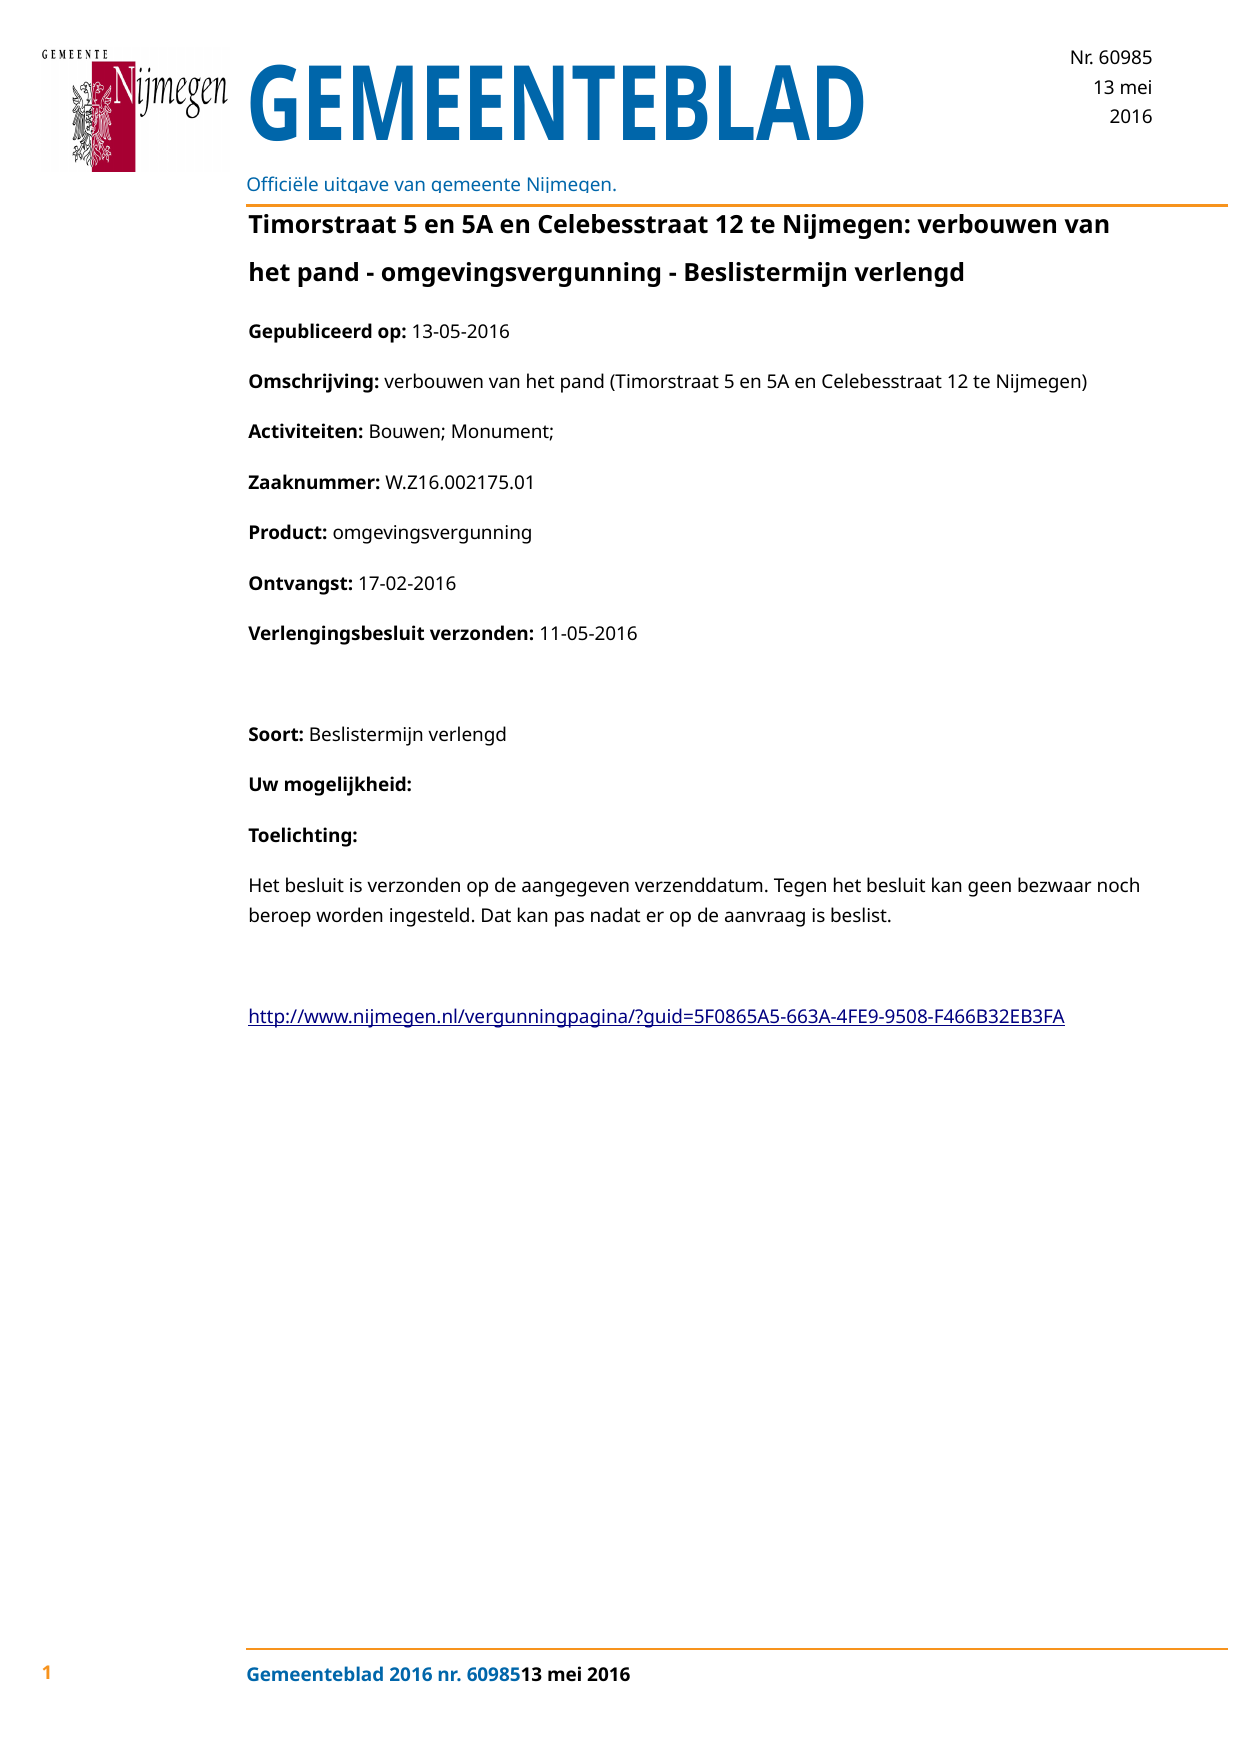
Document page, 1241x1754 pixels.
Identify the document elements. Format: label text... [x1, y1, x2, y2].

text Uw mogelijkheid: [248, 772, 1152, 797]
text Timorstraat 5 en 5A en Celebesstraat 12 te Nijmegen: verbouwen van het pand - omgevingsvergunning - Beslistermijn verlengd [248, 207, 1152, 288]
text Ontvangst: 17-02-2016 [248, 570, 1152, 596]
text http://www.nijmegen.nl/vergunningpagina/?guid=5F0865A5-663A-4FE9-9508-F466B32EB3FA [248, 1003, 1152, 1029]
picture [41, 47, 231, 172]
text Gepubliceerd op: 13-05-2016 [248, 318, 1152, 344]
text Toelichting: [248, 822, 1152, 848]
text Product: omgevingsvergunning [248, 519, 1152, 545]
text Zaaknummer: W.Z16.002175.01 [248, 469, 1152, 495]
text Het besluit is verzonden op de aangegeven verzenddatum. Tegen het besluit kan geen bezwaar noch beroep worden ingesteld. Dat kan pas nadat er op de aanvraag is beslist. [248, 872, 1152, 928]
text Verlengingsbesluit verzonden: 11-05-2016 [248, 620, 1152, 646]
text Omschrijving: verbouwen van het pand (Timorstraat 5 en 5A en Celebesstraat 12 te Nijmegen) [248, 368, 1152, 394]
text Activiteiten: Bouwen; Monument; [248, 419, 1152, 444]
text Soort: Beslistermijn verlengd [248, 721, 1152, 747]
